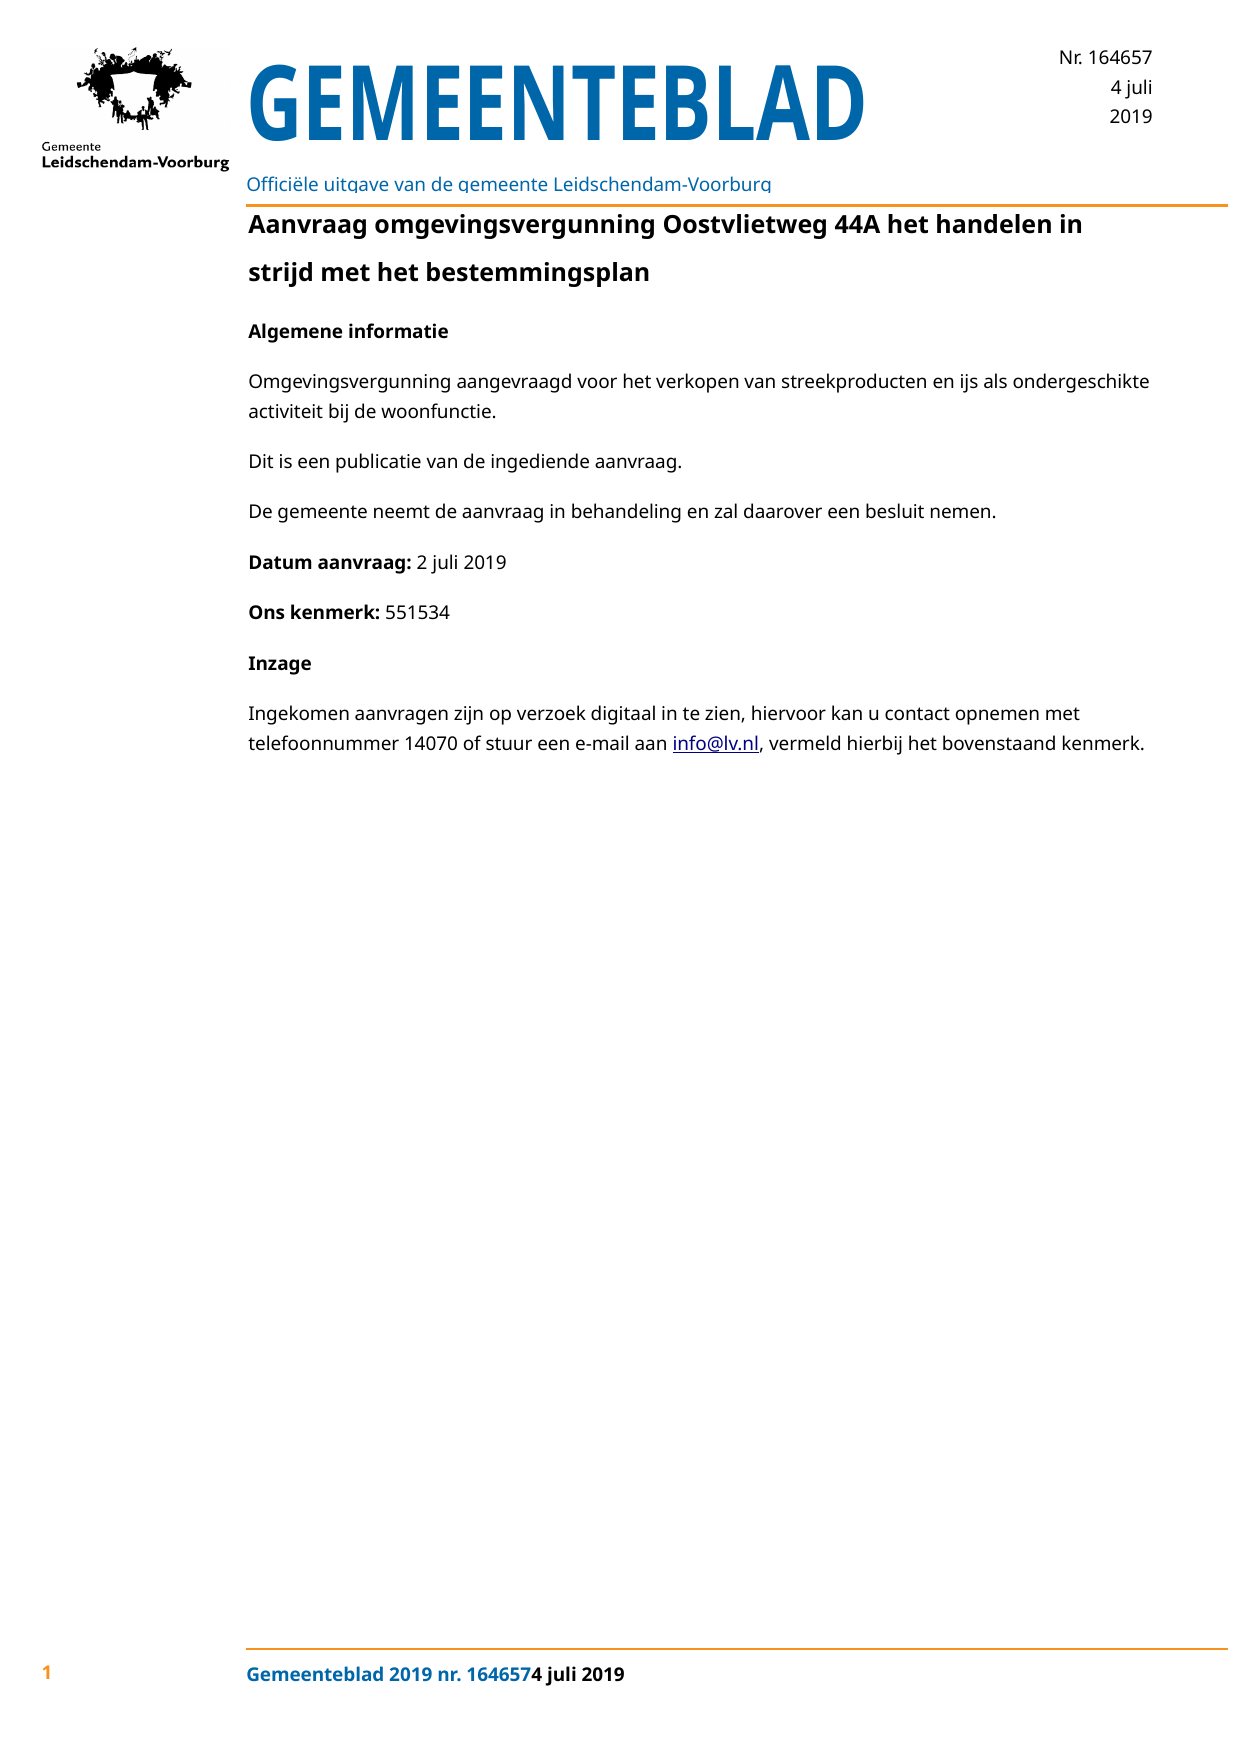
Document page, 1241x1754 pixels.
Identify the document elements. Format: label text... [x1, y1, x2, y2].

text Aanvraag omgevingsvergunning Oostvlietweg 44A het handelen in strijd met het bestemmingsplan [248, 207, 1152, 288]
text Inzage [248, 650, 1152, 676]
text De gemeente neemt de aanvraag in behandeling en zal daarover een besluit nemen. [248, 499, 1152, 524]
text Dit is een publicatie van de ingediende aanvraag. [248, 448, 1152, 474]
text Ingekomen aanvragen zijn op verzoek digitaal in te zien, hiervoor kan u contact opnemen met telefoonnummer 14070 of stuur een e-mail aan info@lv.nl, vermeld hierbij het bovenstaand kenmerk. [248, 700, 1152, 756]
text Ons kenmerk: 551534 [248, 599, 1152, 625]
text Omgevingsvergunning aangevraagd voor het verkopen van streekproducten en ijs als ondergeschikte activiteit bij de woonfunctie. [248, 368, 1152, 424]
picture [41, 47, 231, 172]
text Datum aanvraag: 2 juli 2019 [248, 549, 1152, 575]
text Algemene informatie [248, 318, 1152, 344]
